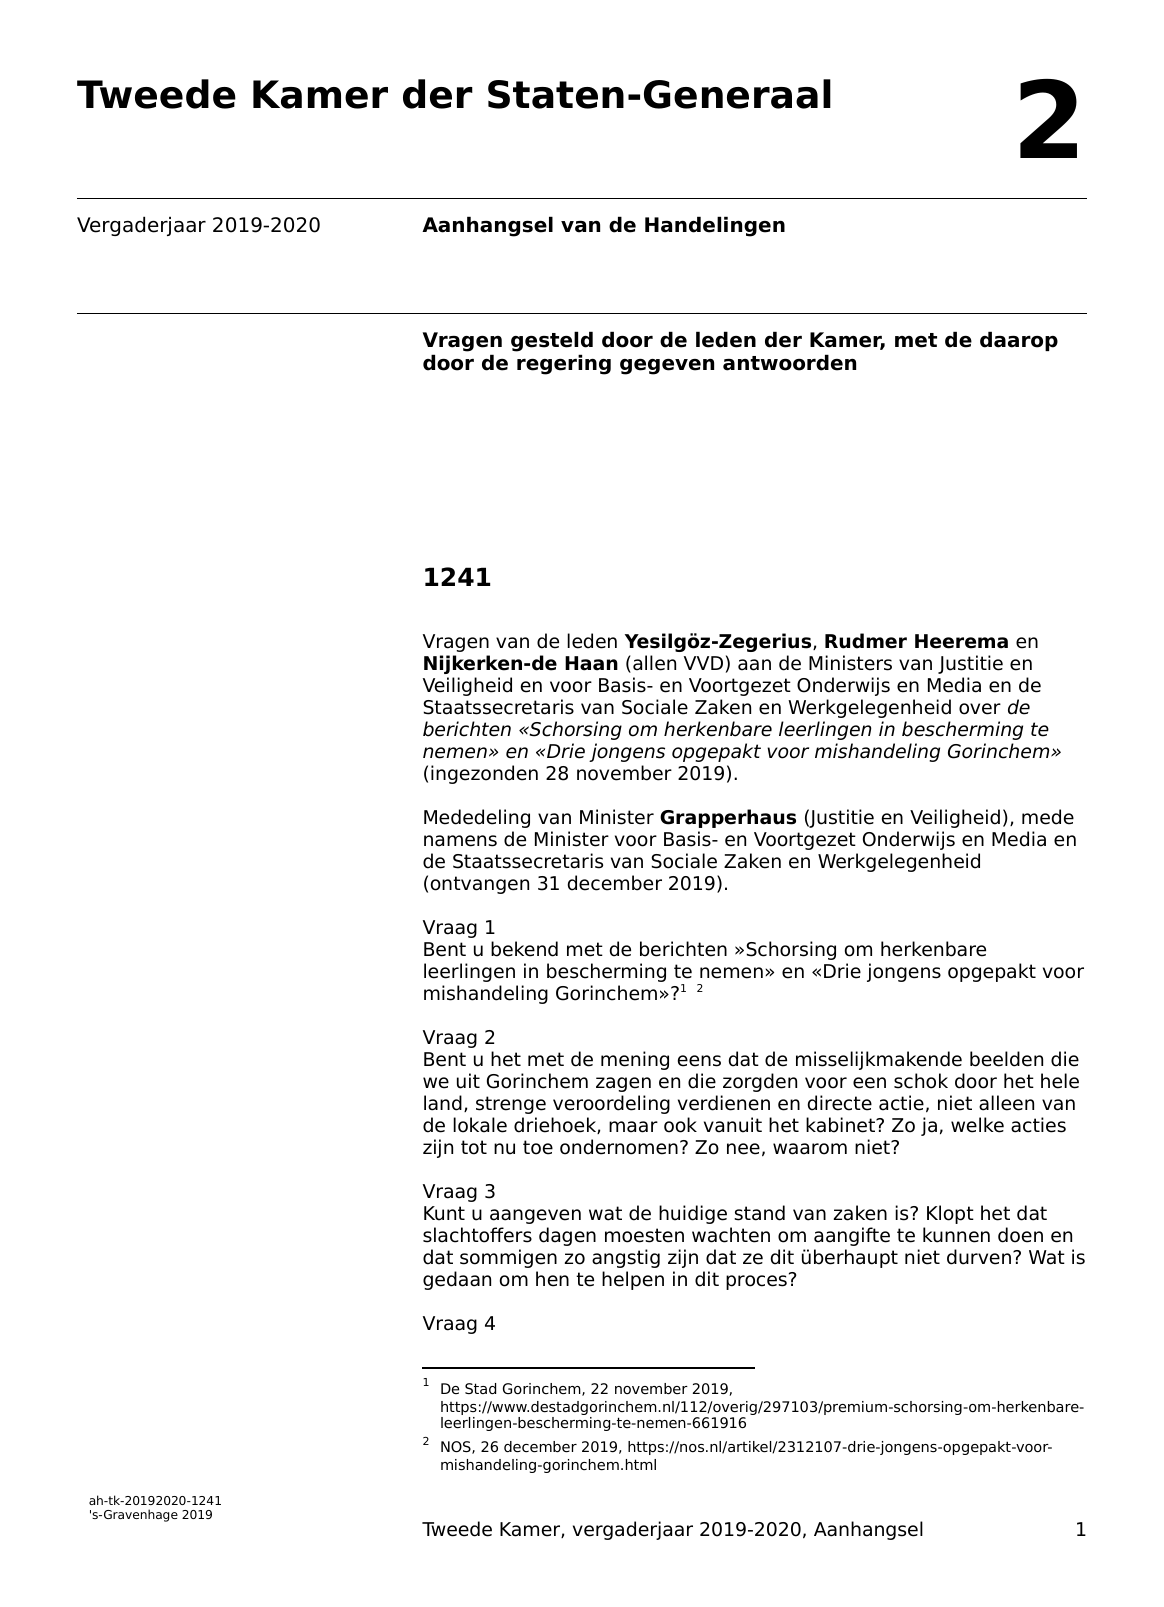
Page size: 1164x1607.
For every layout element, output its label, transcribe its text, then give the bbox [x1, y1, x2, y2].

table_cell Vergaderjaar 2019-2020 [77, 199, 422, 313]
text De Stad Gorinchem, 22 november 2019, https://www.destadgorinchem.nl/112/overig/297103/premium-schorsing-om-herkenbare-leerlingen-bescherming-te-nemen-661916 [422, 1377, 1087, 1432]
text Vraag 4 [422, 1313, 1087, 1335]
text Bent u het met de mening eens dat de misselijkmakende beelden die we uit Gorinchem zagen en die zorgden voor een schok door het hele land, strenge veroordeling verdienen en directe actie, niet alleen van de lokale driehoek, maar ook vanuit het kabinet? Zo ja, welke acties zijn tot nu toe ondernomen? Zo nee, waarom niet? [422, 1049, 1087, 1159]
text Kunt u aangeven wat de huidige stand van zaken is? Klopt het dat slachtoffers dagen moesten wachten om aangifte te kunnen doen en dat sommigen zo angstig zijn dat ze dit überhaupt niet durven? Wat is gedaan om hen te helpen in dit proces? [422, 1203, 1087, 1291]
table_cell Vragen gesteld door de leden der Kamer, met de daarop door de regering gegeven antwoorden [422, 314, 1087, 376]
text Vragen van de leden Yesilgöz-Zegerius, Rudmer Heerema en Nijkerken-de Haan (allen VVD) aan de Ministers van Justitie en Veiligheid en voor Basis- en Voortgezet Onderwijs en Media en de Staatssecretaris van Sociale Zaken en Werkgelegenheid over de berichten «Schorsing om herkenbare leerlingen in bescherming te nemen» en «Drie jongens opgepakt voor mishandeling Gorinchem» (ingezonden 28 november 2019). [422, 631, 1087, 784]
text Vraag 2 [422, 1027, 1087, 1049]
table_header Tweede Kamer der Staten-Generaal [77, 59, 886, 198]
text ah-tk-20192020-1241 [88, 1494, 323, 1508]
text 1241 [422, 563, 1087, 592]
table_cell [77, 314, 422, 376]
text Bent u bekend met de berichten »Schorsing om herkenbare leerlingen in bescherming te nemen» en «Drie jongens opgepakt voor mishandeling Gorinchem»? [422, 939, 1087, 1005]
text Vraag 3 [422, 1181, 1087, 1203]
text Mededeling van Minister Grapperhaus (Justitie en Veiligheid), mede namens de Minister voor Basis- en Voortgezet Onderwijs en Media en de Staatssecretaris van Sociale Zaken en Werkgelegenheid (ontvangen 31 december 2019). [422, 807, 1087, 894]
text NOS, 26 december 2019, https://nos.nl/artikel/2312107-drie-jongens-opgepakt-voor-mishandeling-gorinchem.html [422, 1435, 1087, 1474]
text Vraag 1 [422, 917, 1087, 939]
table_header 2 [886, 59, 1087, 198]
text 's-Gravenhage 2019 [88, 1508, 323, 1522]
table_cell Aanhangsel van de Handelingen [422, 199, 1087, 313]
